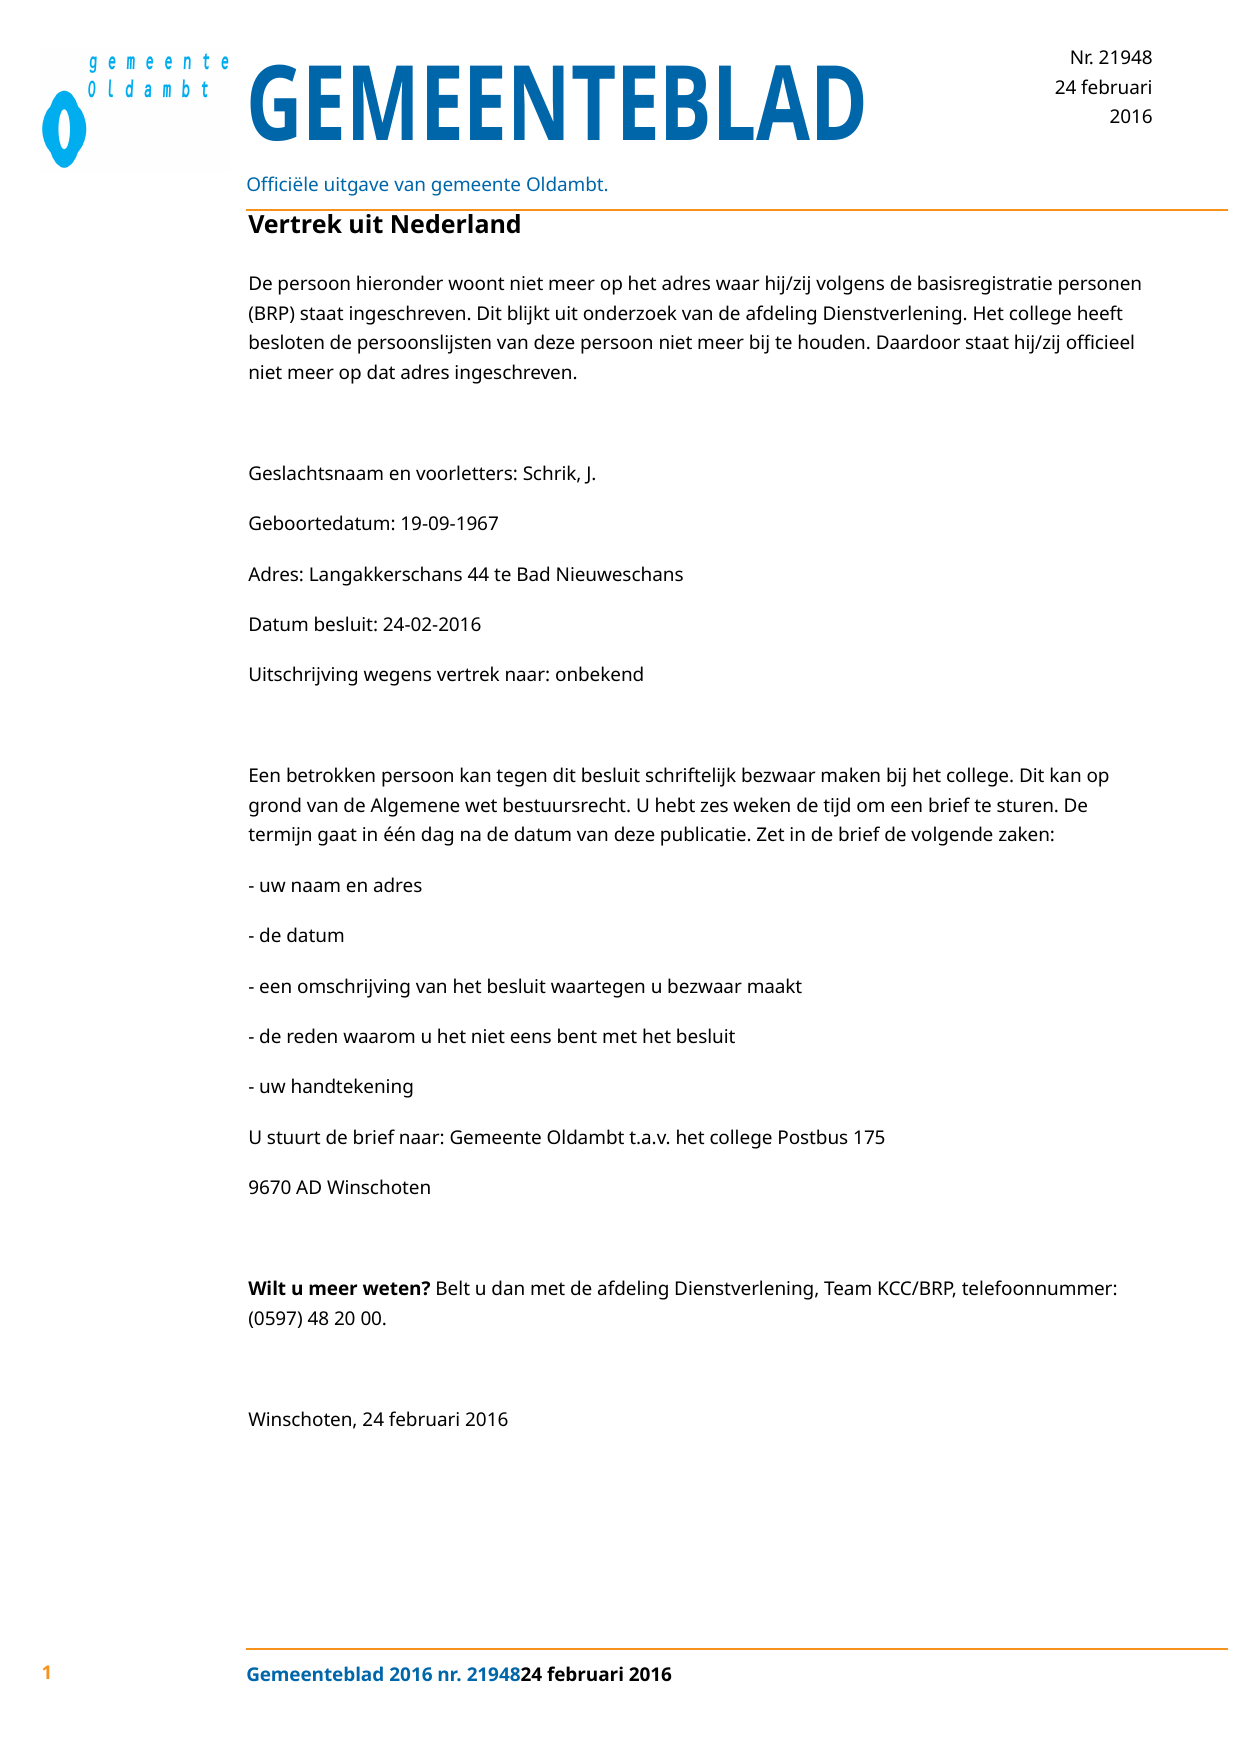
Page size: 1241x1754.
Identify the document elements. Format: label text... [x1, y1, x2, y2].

text Een betrokken persoon kan tegen dit besluit schriftelijk bezwaar maken bij het college. Dit kan op grond van de Algemene wet bestuursrecht. U hebt zes weken de tijd om een brief te sturen. De termijn gaat in één dag na de datum van deze publicatie. Zet in de brief de volgende zaken: [248, 762, 1152, 847]
text Vertrek uit Nederland [248, 211, 1152, 241]
text - de datum [248, 922, 1152, 948]
text Geboortedatum: 19-09-1967 [248, 510, 1152, 536]
text De persoon hieronder woont niet meer op het adres waar hij/zij volgens de basisregistratie personen (BRP) staat ingeschreven. Dit blijkt uit onderzoek van de afdeling Dienstverlening. Het college heeft besloten de persoonslijsten van deze persoon niet meer bij te houden. Daardoor staat hij/zij officieel niet meer op dat adres ingeschreven. [248, 270, 1152, 385]
text - de reden waarom u het niet eens bent met het besluit [248, 1023, 1152, 1049]
picture [41, 47, 231, 172]
text Winschoten, 24 februari 2016 [248, 1406, 1152, 1431]
text 9670 AD Winschoten [248, 1174, 1152, 1200]
text U stuurt de brief naar: Gemeente Oldambt t.a.v. het college Postbus 175 [248, 1124, 1152, 1150]
text Adres: Langakkerschans 44 te Bad Nieuweschans [248, 561, 1152, 586]
text Uitschrijving wegens vertrek naar: onbekend [248, 662, 1152, 687]
text Wilt u meer weten? Belt u dan met de afdeling Dienstverlening, Team KCC/BRP, telefoonnummer: (0597) 48 20 00. [248, 1275, 1152, 1331]
text Geslachtsnaam en voorletters: Schrik, J. [248, 460, 1152, 486]
text - uw handtekening [248, 1074, 1152, 1099]
text Datum besluit: 24-02-2016 [248, 611, 1152, 637]
text - een omschrijving van het besluit waartegen u bezwaar maakt [248, 973, 1152, 998]
text - uw naam en adres [248, 872, 1152, 898]
